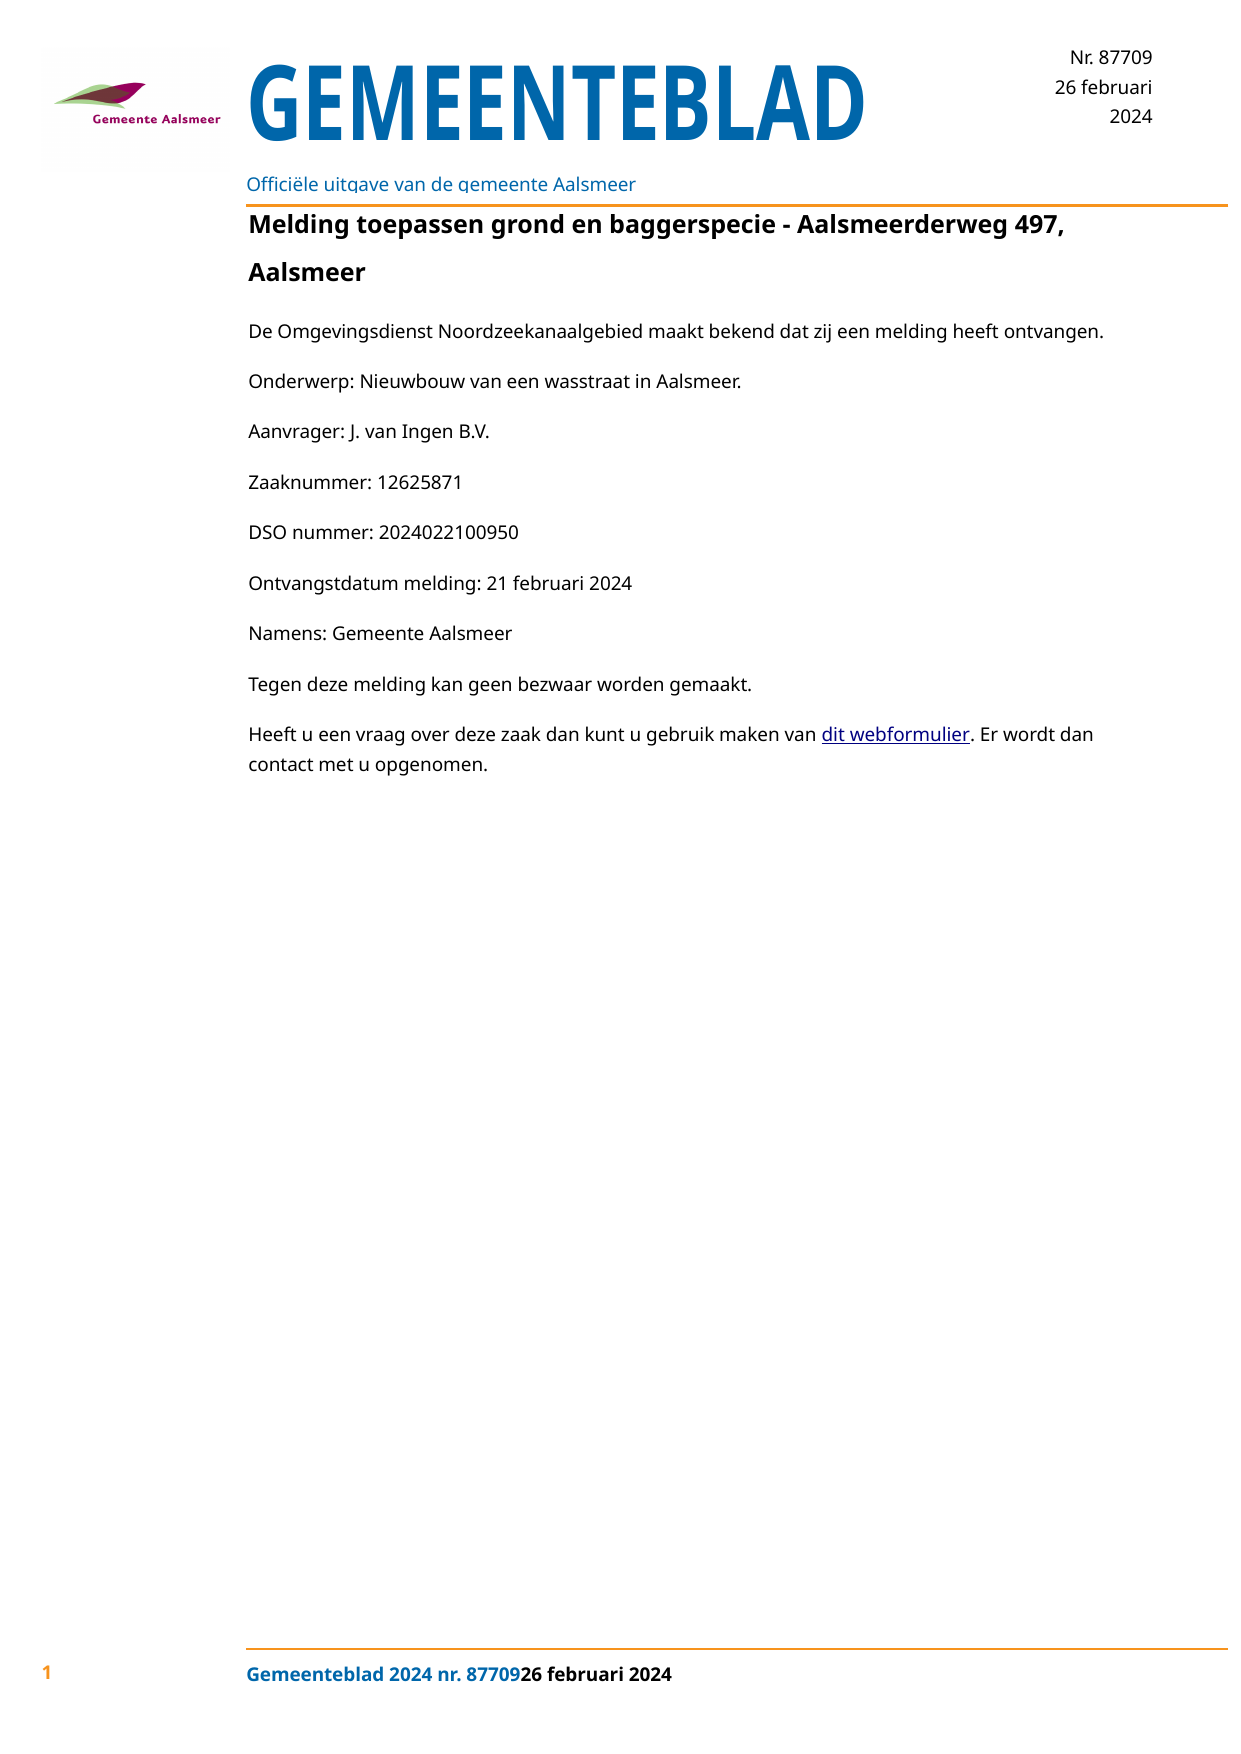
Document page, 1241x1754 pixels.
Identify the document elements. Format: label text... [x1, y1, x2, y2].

text Zaaknummer: 12625871 [248, 469, 1152, 495]
text Aanvrager: J. van Ingen B.V. [248, 419, 1152, 444]
text De Omgevingsdienst Noordzeekanaalgebied maakt bekend dat zij een melding heeft ontvangen. [248, 318, 1152, 344]
text DSO nummer: 2024022100950 [248, 519, 1152, 545]
text Melding toepassen grond en baggerspecie - Aalsmeerderweg 497, Aalsmeer [248, 207, 1152, 288]
text Heeft u een vraag over deze zaak dan kunt u gebruik maken van dit webformulier. Er wordt dan contact met u opgenomen. [248, 721, 1152, 777]
text Onderwerp: Nieuwbouw van een wasstraat in Aalsmeer. [248, 368, 1152, 394]
picture [41, 47, 231, 172]
text Tegen deze melding kan geen bezwaar worden gemaakt. [248, 671, 1152, 697]
text Namens: Gemeente Aalsmeer [248, 620, 1152, 646]
text Ontvangstdatum melding: 21 februari 2024 [248, 570, 1152, 596]
